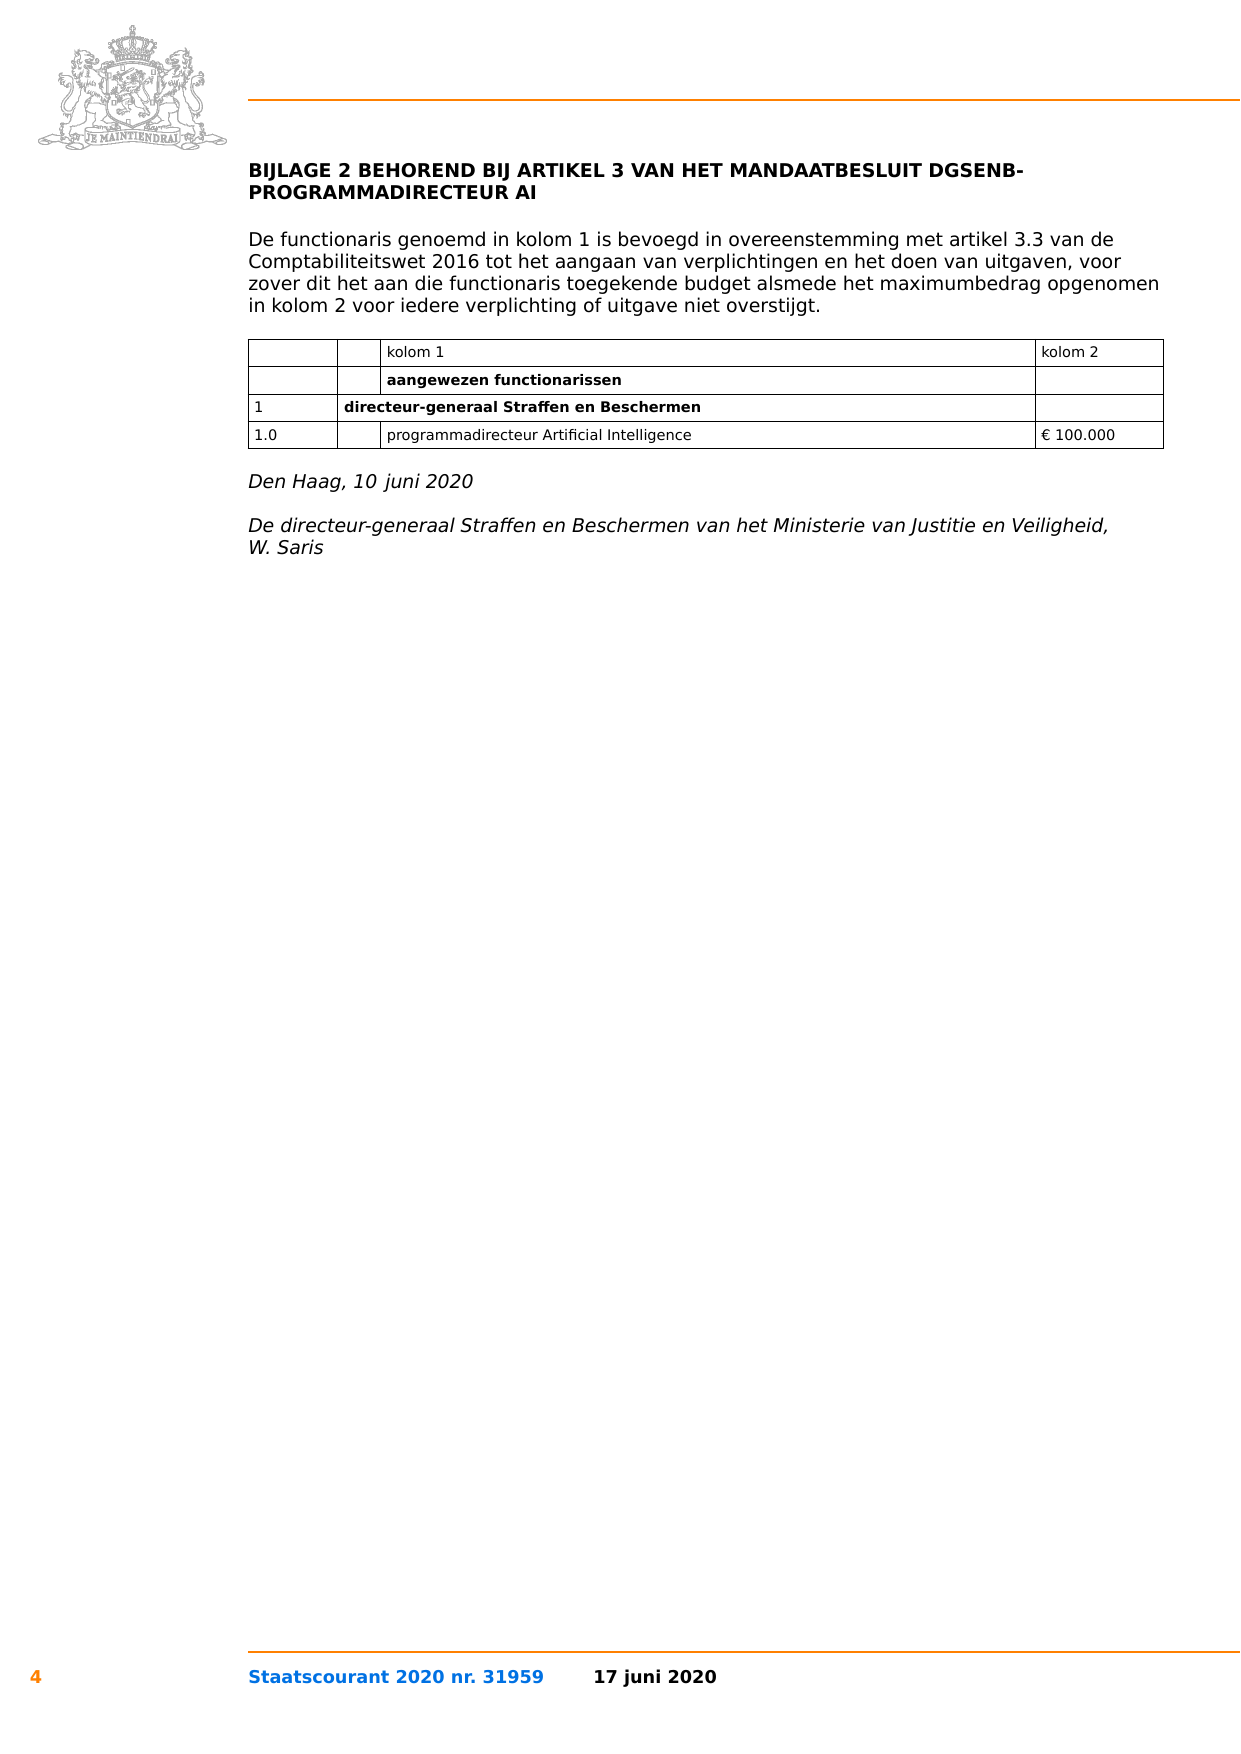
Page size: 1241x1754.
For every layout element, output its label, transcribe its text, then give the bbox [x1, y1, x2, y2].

table_cell [338, 367, 380, 393]
table_header kolom 1 [381, 340, 1035, 366]
text De functionaris genoemd in kolom 1 is bevoegd in overeenstemming met artikel 3.3 van de Comptabiliteitswet 2016 tot het aangaan van verplichtingen en het doen van uitgaven, voor zover dit het aan die functionaris toegekende budget alsmede het maximumbedrag opgenomen in kolom 2 voor iedere verplichting of uitgave niet overstijgt. [248, 229, 1163, 317]
table_cell [249, 367, 337, 393]
table_header [338, 340, 380, 366]
table_cell [1036, 367, 1163, 393]
table_header kolom 2 [1036, 340, 1163, 366]
table_cell € 100.000 [1036, 422, 1163, 448]
table_cell [1036, 395, 1163, 421]
text De directeur-generaal Straffen en Beschermen van het Ministerie van Justitie en Veiligheid, W. Saris [248, 515, 1163, 559]
text Den Haag, 10 juni 2020 [248, 471, 1163, 493]
subtitle BIJLAGE 2 BEHOREND BIJ ARTIKEL 3 VAN HET MANDAATBESLUIT DGSENB-PROGRAMMADIRECTEUR AI [248, 160, 1163, 204]
table_cell programmadirecteur Artificial Intelligence [381, 422, 1035, 448]
table_cell aangewezen functionarissen [381, 367, 1035, 393]
table_cell directeur-generaal Straffen en Beschermen [338, 395, 1035, 421]
picture [38, 25, 227, 150]
table_cell [338, 422, 380, 448]
table_cell 1.0 [249, 422, 337, 448]
table_header [249, 340, 337, 366]
table_cell 1 [249, 395, 337, 421]
